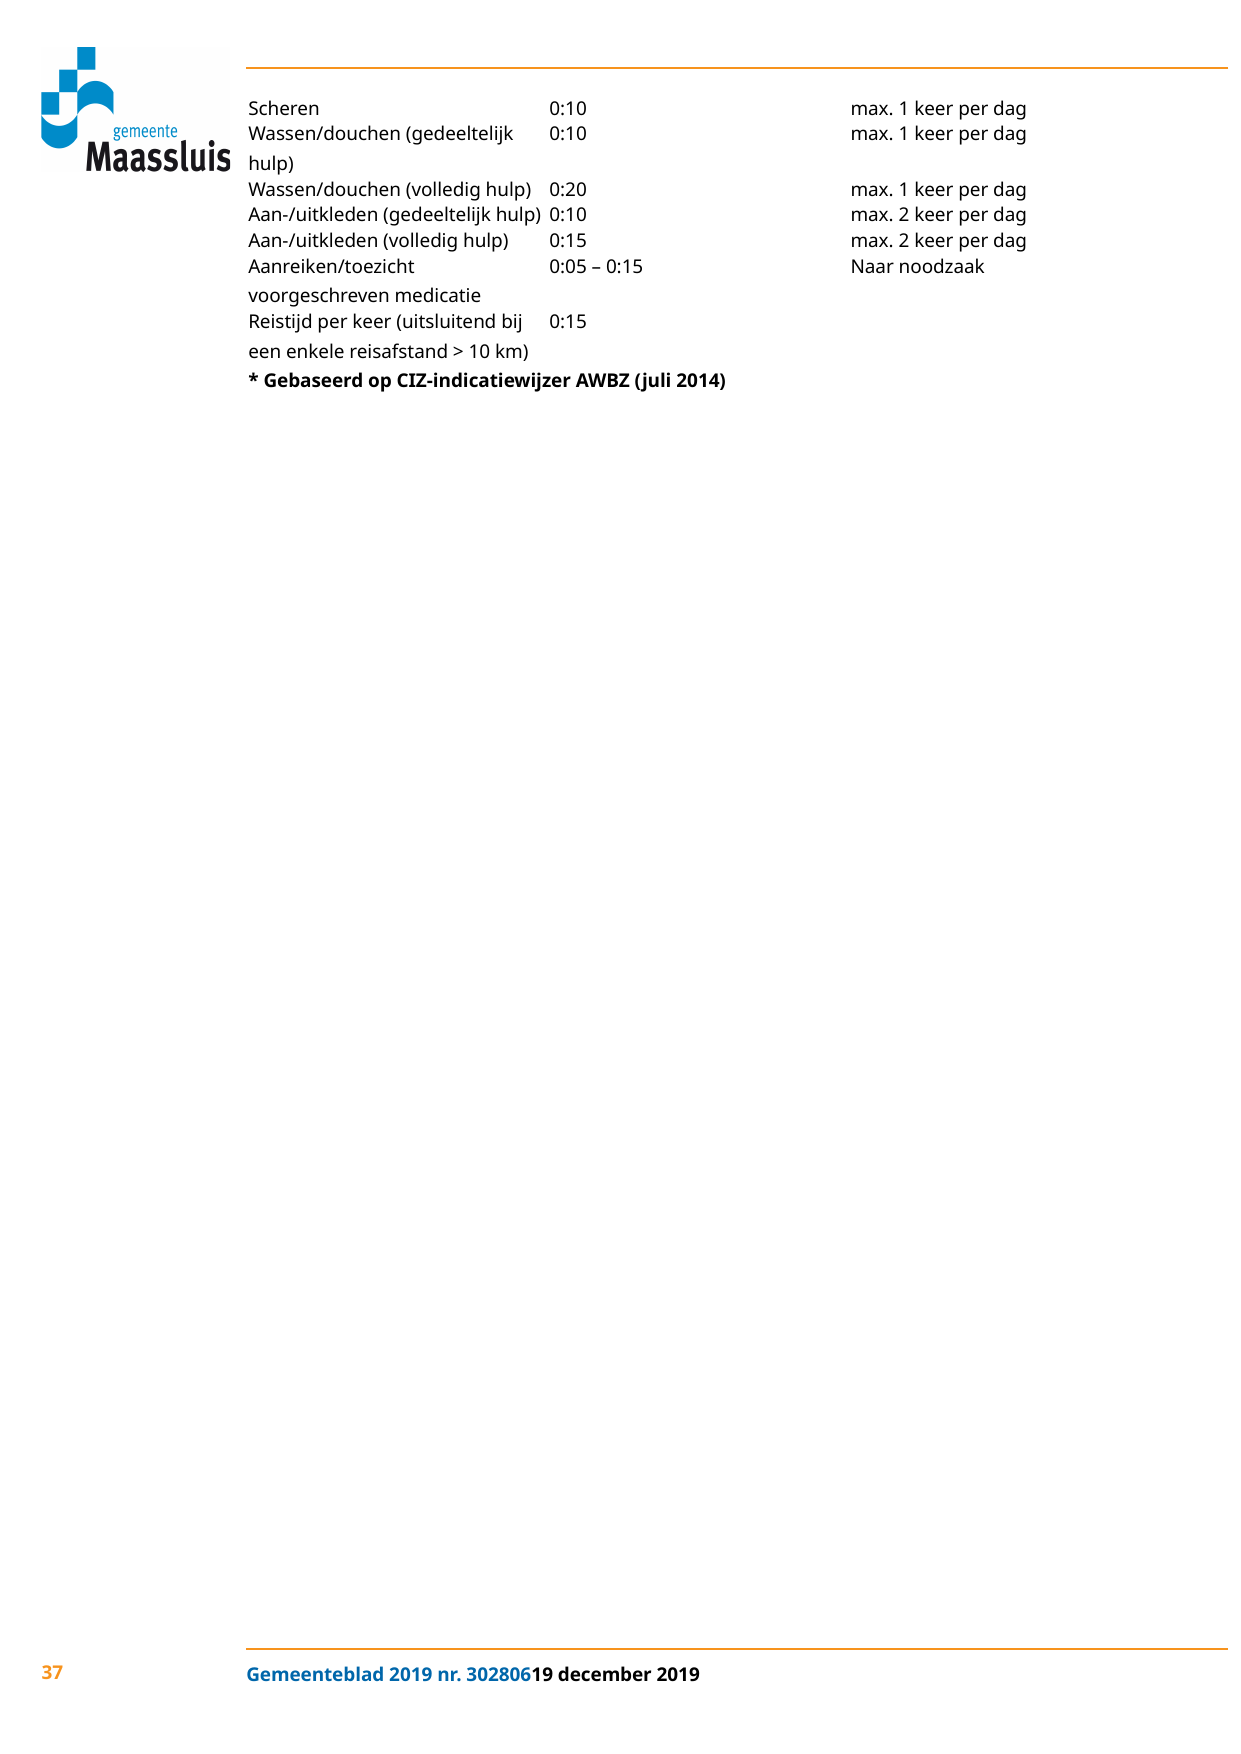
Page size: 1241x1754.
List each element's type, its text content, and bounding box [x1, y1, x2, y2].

table_cell 0:10 [549, 202, 850, 227]
table_cell max. 2 keer per dag [850, 227, 1152, 253]
table_cell Wassen/douchen (volledig hulp) [248, 176, 549, 202]
table_cell max. 2 keer per dag [850, 202, 1152, 227]
table_cell 0:15 [549, 227, 850, 253]
table_cell Aanreiken/toezicht voorgeschreven medicatie [248, 253, 549, 308]
table_cell Aan-/uitkleden (gedeeltelijk hulp) [248, 202, 549, 227]
table_cell 0:05 – 0:15 [549, 253, 850, 308]
table_cell 0:10 [549, 95, 850, 121]
table_cell Reistijd per keer (uitsluitend bij een enkele reisafstand > 10 km) [248, 308, 549, 364]
table_cell Wassen/douchen (gedeeltelijk hulp) [248, 121, 549, 176]
table_cell max. 1 keer per dag [850, 176, 1152, 202]
table_cell 0:10 [549, 121, 850, 176]
table_cell Scheren [248, 95, 549, 121]
picture [41, 47, 77, 92]
table_cell 0:20 [549, 176, 850, 202]
table_cell Naar noodzaak [850, 253, 1152, 308]
table_cell [850, 308, 1152, 364]
picture [41, 47, 231, 172]
table_cell Aan-/uitkleden (volledig hulp) [248, 227, 549, 253]
table_cell max. 1 keer per dag [850, 121, 1152, 176]
table_cell max. 1 keer per dag [850, 95, 1152, 121]
text * Gebaseerd op CIZ-indicatiewijzer AWBZ (juli 2014) [248, 367, 1152, 393]
table_cell 0:15 [549, 308, 850, 364]
